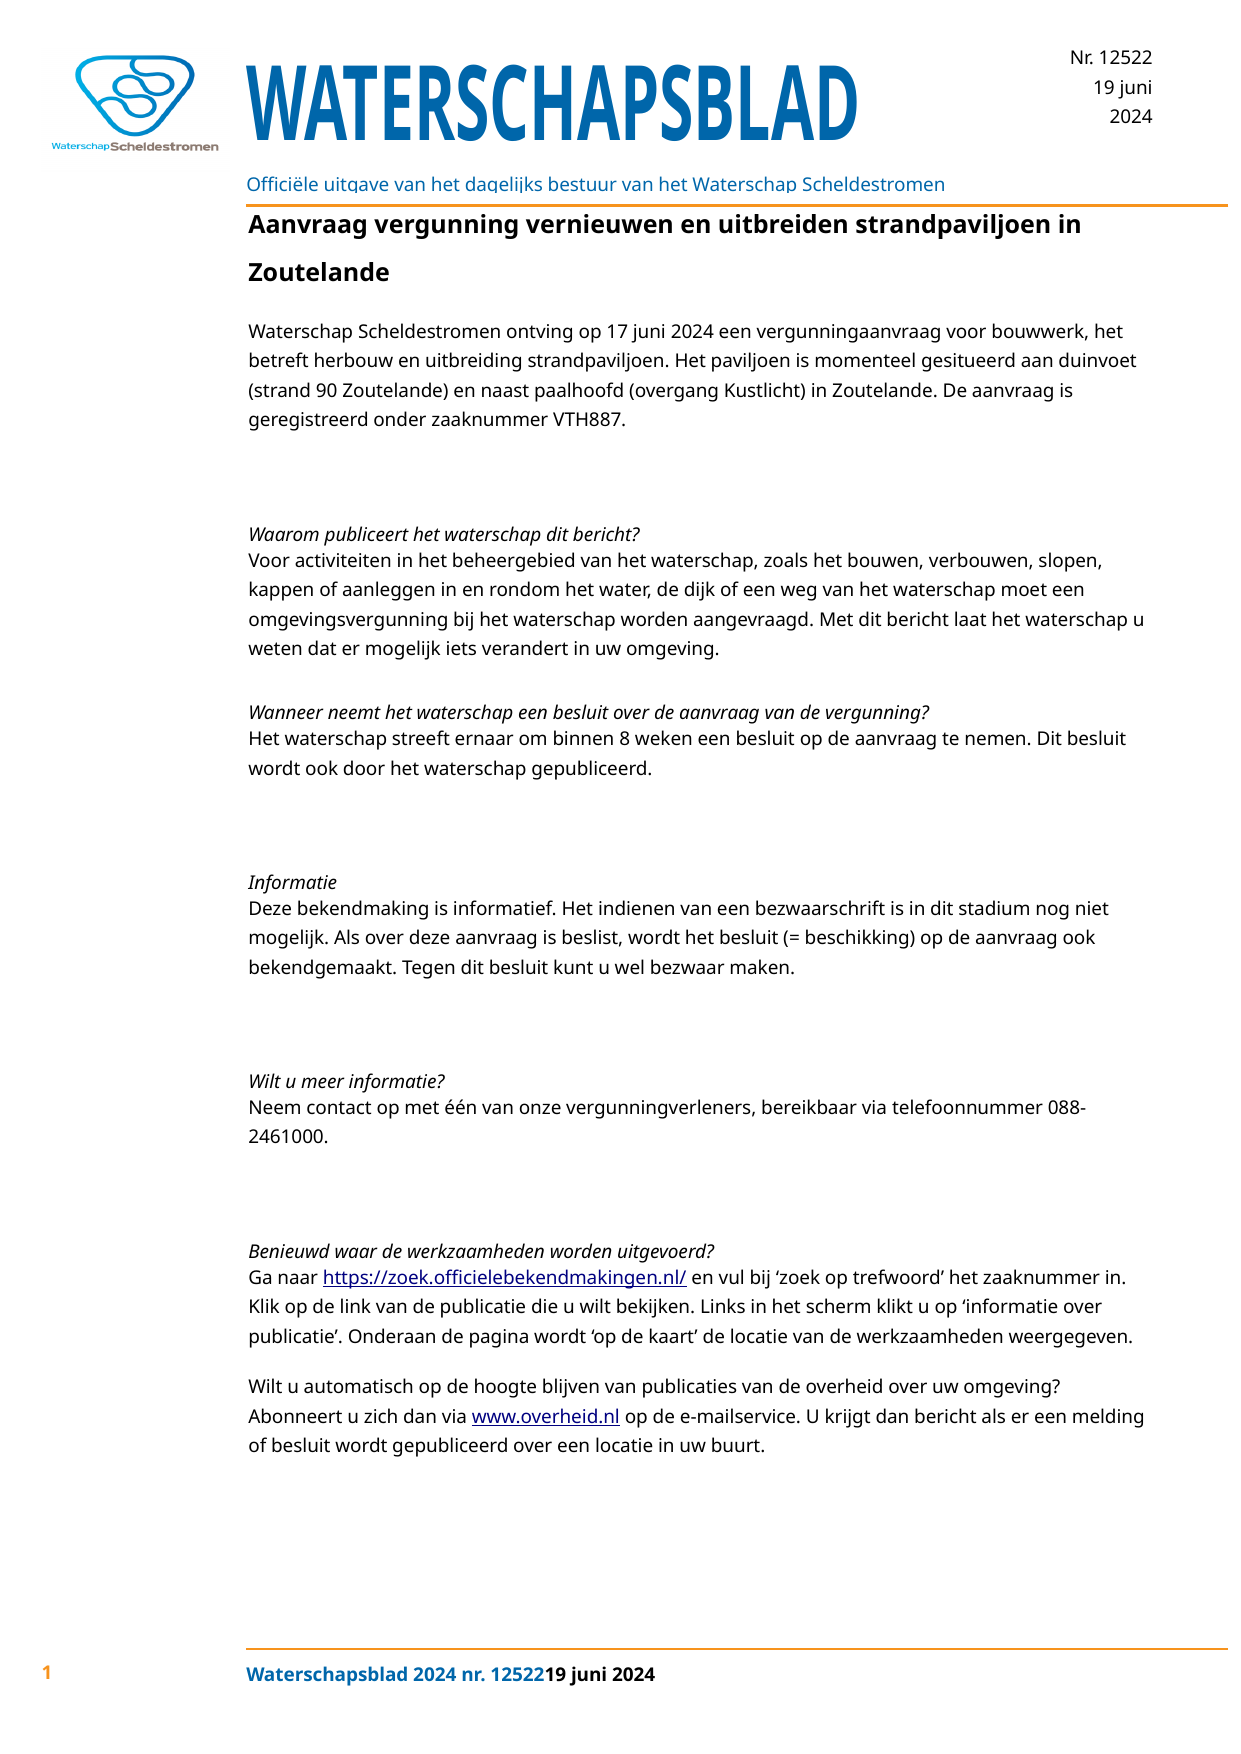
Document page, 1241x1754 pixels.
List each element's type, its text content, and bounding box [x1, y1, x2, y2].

text Informatie [248, 869, 1152, 895]
text Wanneer neemt het waterschap een besluit over de aanvraag van de vergunning? [248, 699, 1152, 725]
text Het waterschap streeft ernaar om binnen 8 weken een besluit op de aanvraag te nemen. Dit besluit wordt ook door het waterschap gepubliceerd. [248, 725, 1152, 781]
text Benieuwd waar de werkzaamheden worden uitgevoerd? [248, 1238, 1152, 1264]
text Ga naar https://zoek.officielebekendmakingen.nl/ en vul bij ‘zoek op trefwoord’ het zaaknummer in. Klik op de link van de publicatie die u wilt bekijken. Links in het scherm klikt u op ‘informatie over publicatie’. Onderaan de pagina wordt ‘op de kaart’ de locatie van de werkzaamheden weergegeven. [248, 1264, 1152, 1349]
text Neem contact op met één van onze vergunningverleners, bereikbaar via telefoonnummer 088-2461000. [248, 1094, 1152, 1149]
text Deze bekendmaking is informatief. Het indienen van een bezwaarschrift is in dit stadium nog niet mogelijk. Als over deze aanvraag is beslist, wordt het besluit (= beschikking) op de aanvraag ook bekendgemaakt. Tegen dit besluit kunt u wel bezwaar maken. [248, 895, 1152, 980]
text Wilt u automatisch op de hoogte blijven van publicaties van de overheid over uw omgeving? Abonneert u zich dan via www.overheid.nl op de e-mailservice. U krijgt dan bericht als er een melding of besluit wordt gepubliceerd over een locatie in uw buurt. [248, 1373, 1152, 1458]
text Voor activiteiten in het beheergebied van het waterschap, zoals het bouwen, verbouwen, slopen, kappen of aanleggen in en rondom het water, de dijk of een weg van het waterschap moet een omgevingsvergunning bij het waterschap worden aangevraagd. Met dit bericht laat het waterschap u weten dat er mogelijk iets verandert in uw omgeving. [248, 547, 1152, 661]
text Wilt u meer informatie? [248, 1068, 1152, 1094]
text Aanvraag vergunning vernieuwen en uitbreiden strandpaviljoen in Zoutelande [248, 207, 1152, 288]
text Waarom publiceert het waterschap dit bericht? [248, 521, 1152, 547]
text Waterschap Scheldestromen ontving op 17 juni 2024 een vergunningaanvraag voor bouwwerk, het betreft herbouw en uitbreiding strandpaviljoen. Het paviljoen is momenteel gesitueerd aan duinvoet (strand 90 Zoutelande) en naast paalhoofd (overgang Kustlicht) in Zoutelande. De aanvraag is geregistreerd onder zaaknummer VTH887. [248, 318, 1152, 432]
picture [41, 47, 231, 172]
